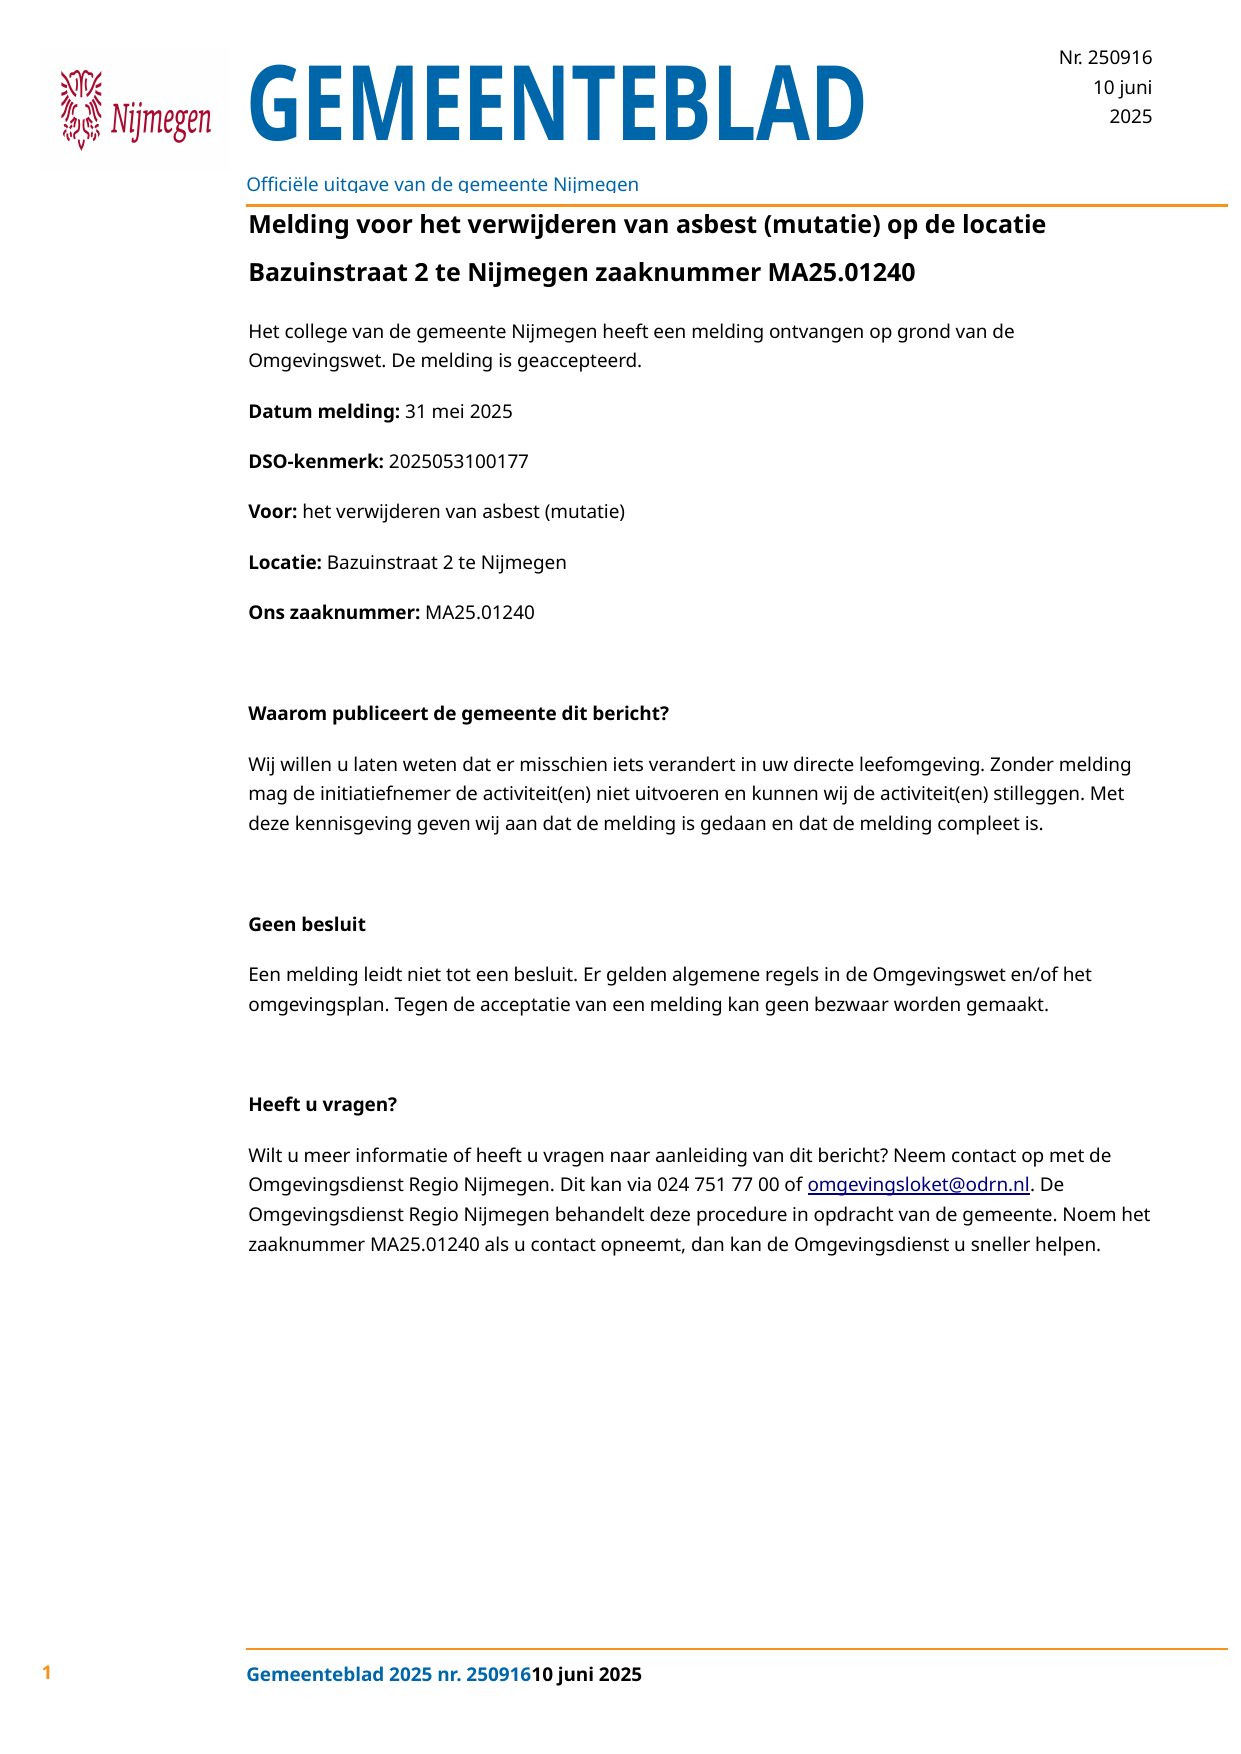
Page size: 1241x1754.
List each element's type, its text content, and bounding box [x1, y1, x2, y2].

text Melding voor het verwijderen van asbest (mutatie) op de locatie Bazuinstraat 2 te Nijmegen zaaknummer MA25.01240 [248, 207, 1152, 288]
text Wij willen u laten weten dat er misschien iets verandert in uw directe leefomgeving. Zonder melding mag de initiatiefnemer de activiteit(en) niet uitvoeren en kunnen wij de activiteit(en) stilleggen. Met deze kennisgeving geven wij aan dat de melding is gedaan en dat de melding compleet is. [248, 751, 1152, 836]
picture [41, 47, 231, 172]
text DSO-kenmerk: 2025053100177 [248, 448, 1152, 474]
text Ons zaaknummer: MA25.01240 [248, 599, 1152, 625]
text Waarom publiceert de gemeente dit bericht? [248, 700, 1152, 726]
text Datum melding: 31 mei 2025 [248, 398, 1152, 424]
text Heeft u vragen? [248, 1092, 1152, 1117]
text Een melding leidt niet tot een besluit. Er gelden algemene regels in de Omgevingswet en/of het omgevingsplan. Tegen de acceptatie van een melding kan geen bezwaar worden gemaakt. [248, 961, 1152, 1017]
text Locatie: Bazuinstraat 2 te Nijmegen [248, 549, 1152, 575]
text Voor: het verwijderen van asbest (mutatie) [248, 499, 1152, 524]
text Geen besluit [248, 911, 1152, 937]
text Het college van de gemeente Nijmegen heeft een melding ontvangen op grond van de Omgevingswet. De melding is geaccepteerd. [248, 318, 1152, 373]
text Wilt u meer informatie of heeft u vragen naar aanleiding van dit bericht? Neem contact op met de Omgevingsdienst Regio Nijmegen. Dit kan via 024 751 77 00 of omgevingsloket@odrn.nl. De Omgevingsdienst Regio Nijmegen behandelt deze procedure in opdracht van de gemeente. Noem het zaaknummer MA25.01240 als u contact opneemt, dan kan de Omgevingsdienst u sneller helpen. [248, 1142, 1152, 1257]
